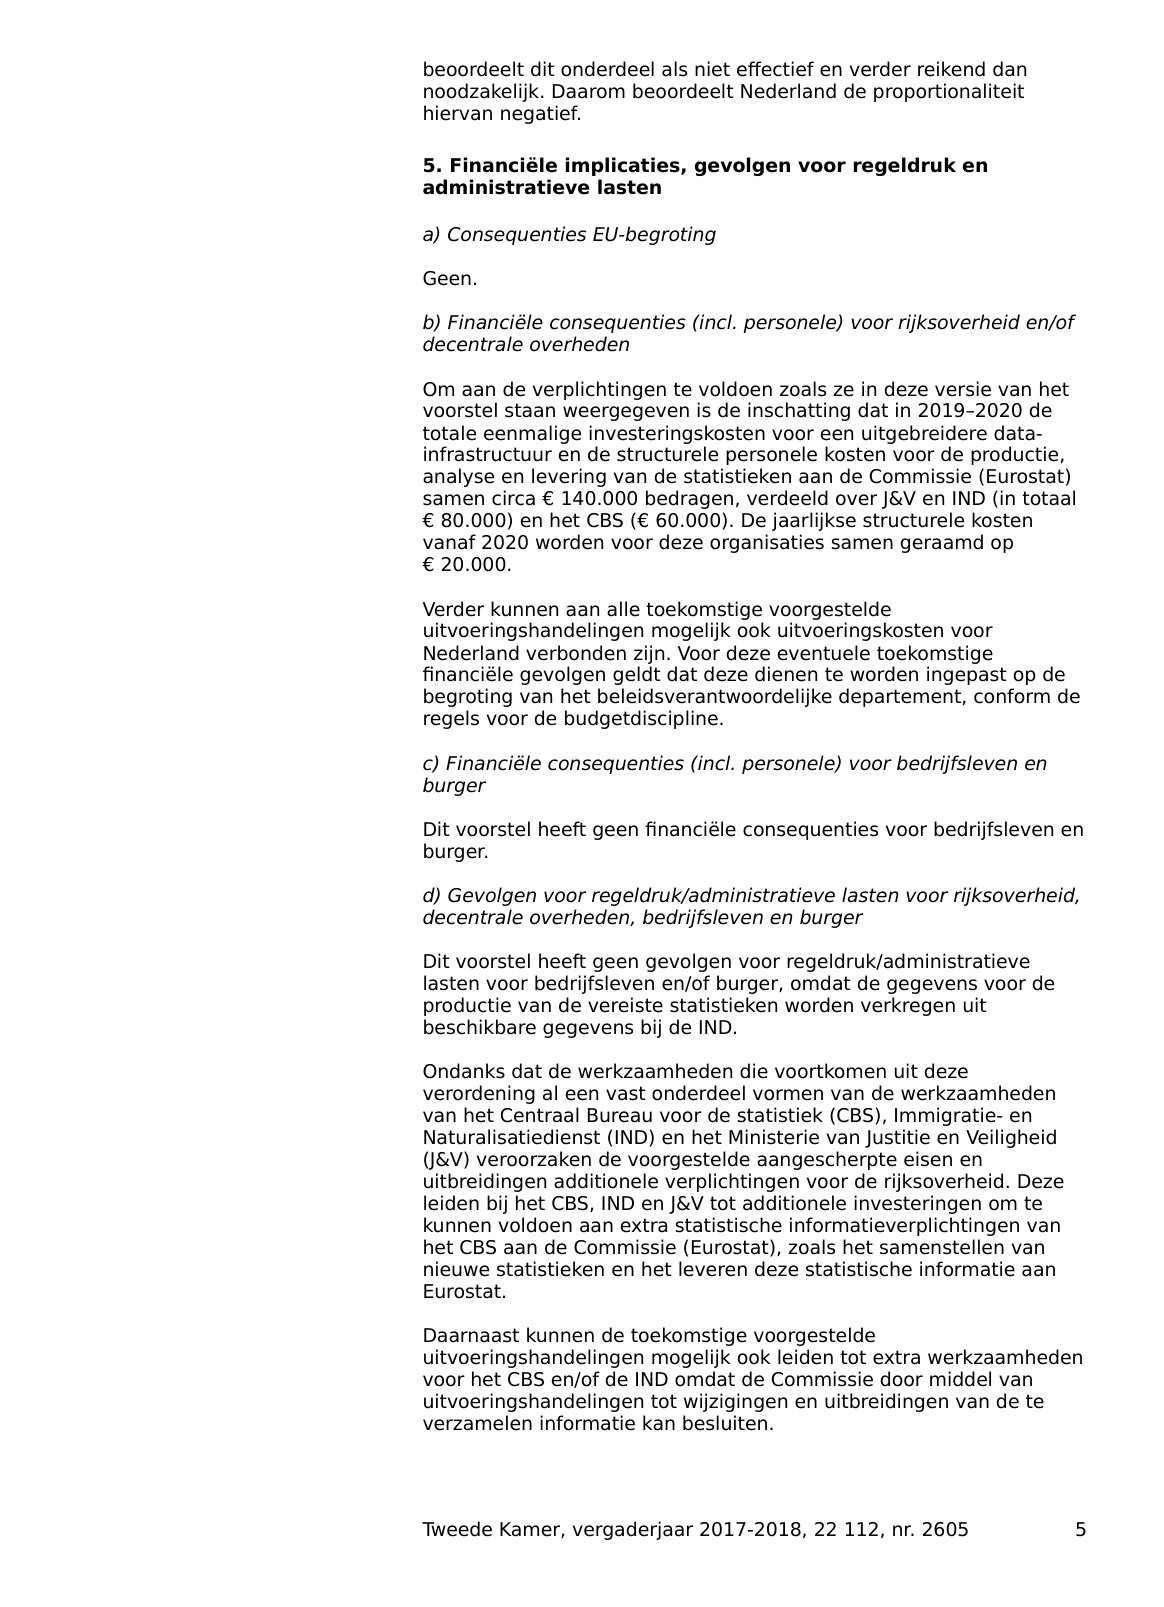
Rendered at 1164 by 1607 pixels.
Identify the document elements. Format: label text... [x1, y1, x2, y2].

subtitle c) Financiële consequenties (incl. personele) voor bedrijfsleven en burger [422, 752, 1087, 796]
text beoordeelt dit onderdeel als niet effectief en verder reikend dan noodzakelijk. Daarom beoordeelt Nederland de proportionaliteit hiervan negatief. [422, 59, 1087, 125]
text Om aan de verplichtingen te voldoen zoals ze in deze versie van het voorstel staan weergegeven is de inschatting dat in 2019–2020 de totale eenmalige investeringskosten voor een uitgebreidere data-infrastructuur en de structurele personele kosten voor de productie, analyse en levering van de statistieken aan de Commissie (Eurostat) samen circa € 140.000 bedragen, verdeeld over J&V en IND (in totaal € 80.000) en het CBS (€ 60.000). De jaarlijkse structurele kosten vanaf 2020 worden voor deze organisaties samen geraamd op € 20.000. [422, 378, 1087, 576]
subtitle d) Gevolgen voor regeldruk/administratieve lasten voor rijksoverheid, decentrale overheden, bedrijfsleven en burger [422, 885, 1087, 929]
text Daarnaast kunnen de toekomstige voorgestelde uitvoeringshandelingen mogelijk ook leiden tot extra werkzaamheden voor het CBS en/of de IND omdat de Commissie door middel van uitvoeringshandelingen tot wijzigingen en uitbreidingen van de te verzamelen informatie kan besluiten. [422, 1325, 1087, 1435]
text Verder kunnen aan alle toekomstige voorgestelde uitvoeringshandelingen mogelijk ook uitvoeringskosten voor Nederland verbonden zijn. Voor deze eventuele toekomstige financiële gevolgen geldt dat deze dienen te worden ingepast op de begroting van het beleidsverantwoordelijke departement, conform de regels voor de budgetdiscipline. [422, 598, 1087, 730]
text Ondanks dat de werkzaamheden die voortkomen uit deze verordening al een vast onderdeel vormen van de werkzaamheden van het Centraal Bureau voor de statistiek (CBS), Immigratie- en Naturalisatiedienst (IND) en het Ministerie van Justitie en Veiligheid (J&V) veroorzaken de voorgestelde aangescherpte eisen en uitbreidingen additionele verplichtingen voor de rijksoverheid. Deze leiden bij het CBS, IND en J&V tot additionele investeringen om te kunnen voldoen aan extra statistische informatieverplichtingen van het CBS aan de Commissie (Eurostat), zoals het samenstellen van nieuwe statistieken en het leveren deze statistische informatie aan Eurostat. [422, 1061, 1087, 1303]
subtitle b) Financiële consequenties (incl. personele) voor rijksoverheid en/of decentrale overheden [422, 312, 1087, 356]
text Dit voorstel heeft geen gevolgen voor regeldruk/administratieve lasten voor bedrijfsleven en/of burger, omdat de gegevens voor de productie van de vereiste statistieken worden verkregen uit beschikbare gegevens bij de IND. [422, 951, 1087, 1039]
text Geen. [422, 268, 1087, 290]
subtitle a) Consequenties EU-begroting [422, 224, 1087, 246]
subtitle 5. Financiële implicaties, gevolgen voor regeldruk en administratieve lasten [422, 155, 1087, 199]
text Dit voorstel heeft geen financiële consequenties voor bedrijfsleven en burger. [422, 819, 1087, 863]
